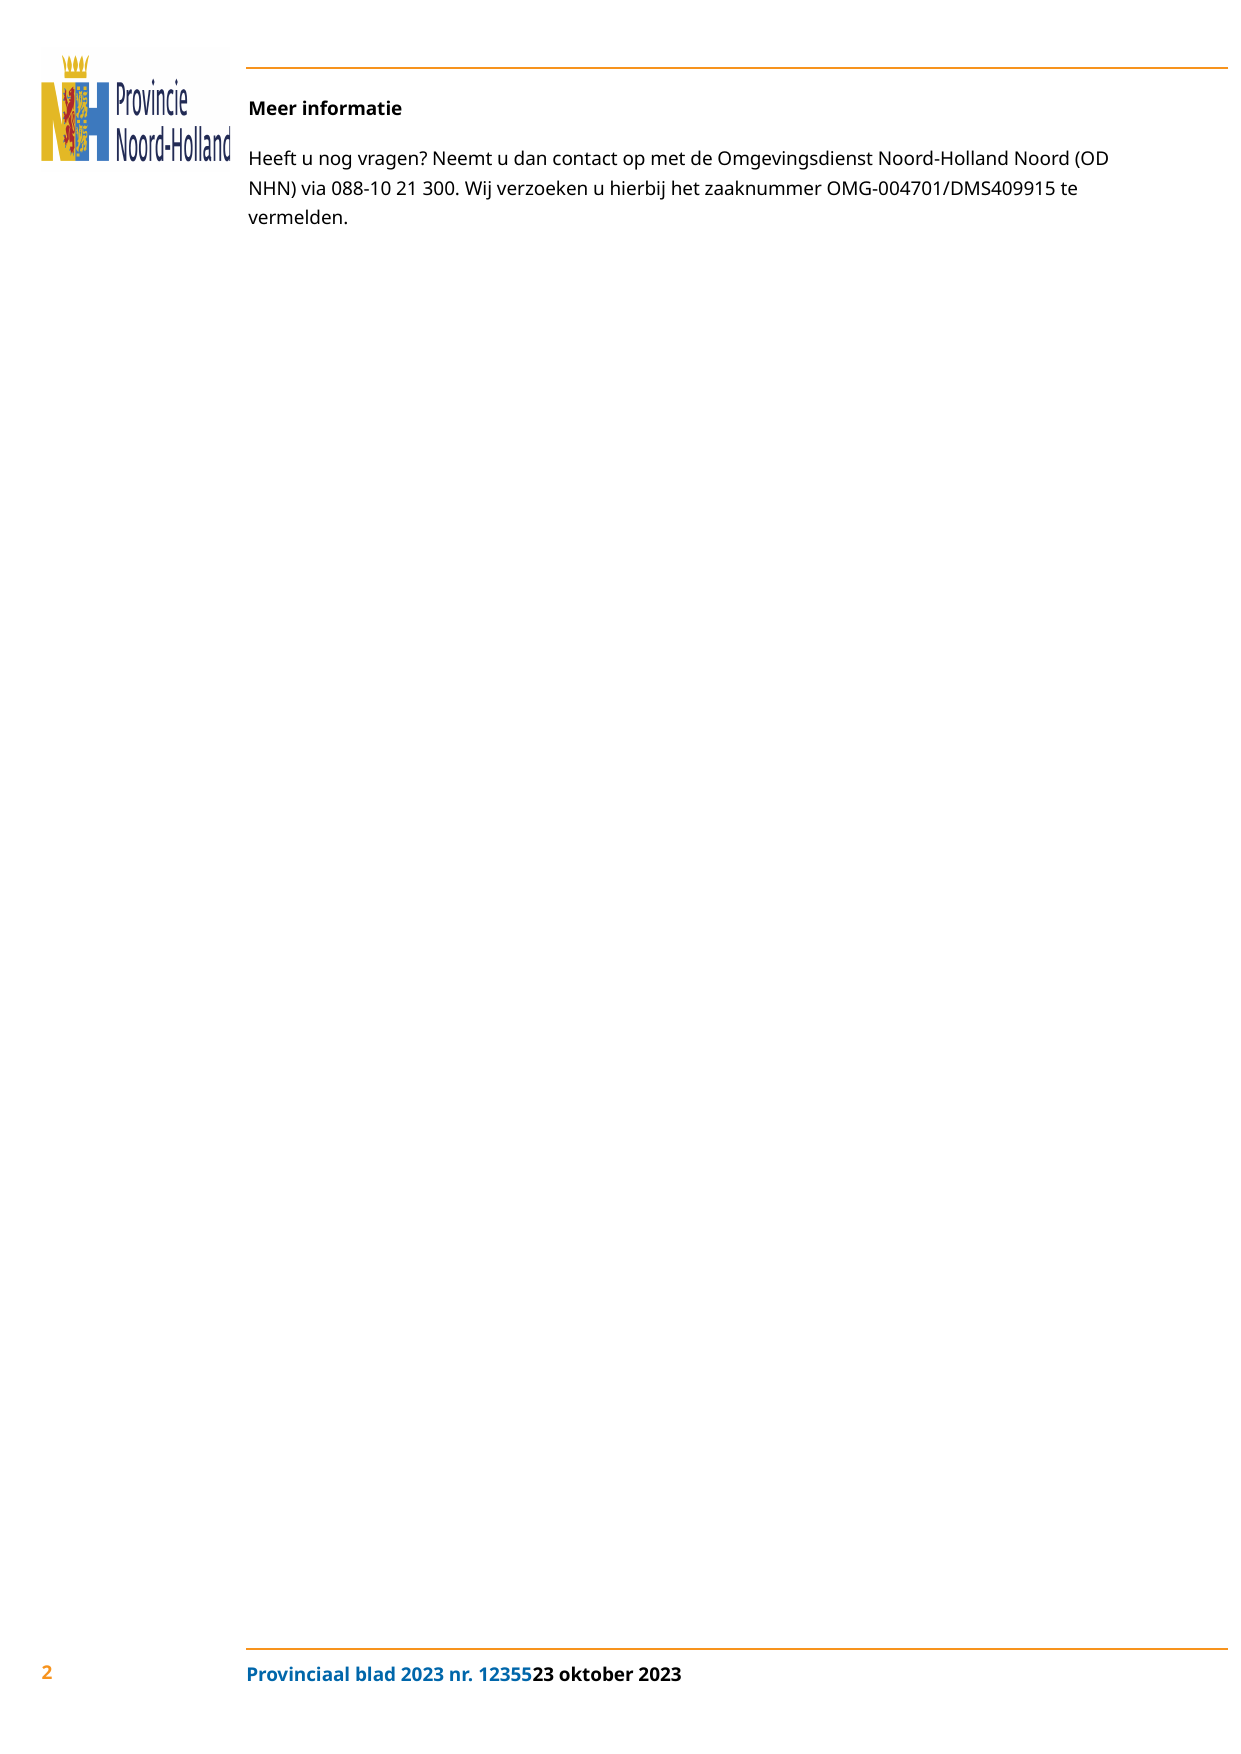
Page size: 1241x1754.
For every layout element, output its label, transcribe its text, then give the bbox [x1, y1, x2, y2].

text Heeft u nog vragen? Neemt u dan contact op met de Omgevingsdienst Noord-Holland Noord (OD NHN) via 088-10 21 300. Wij verzoeken u hierbij het zaaknummer OMG-004701/DMS409915 te vermelden. [248, 145, 1152, 230]
picture [41, 47, 231, 172]
text Meer informatie [248, 95, 1152, 121]
